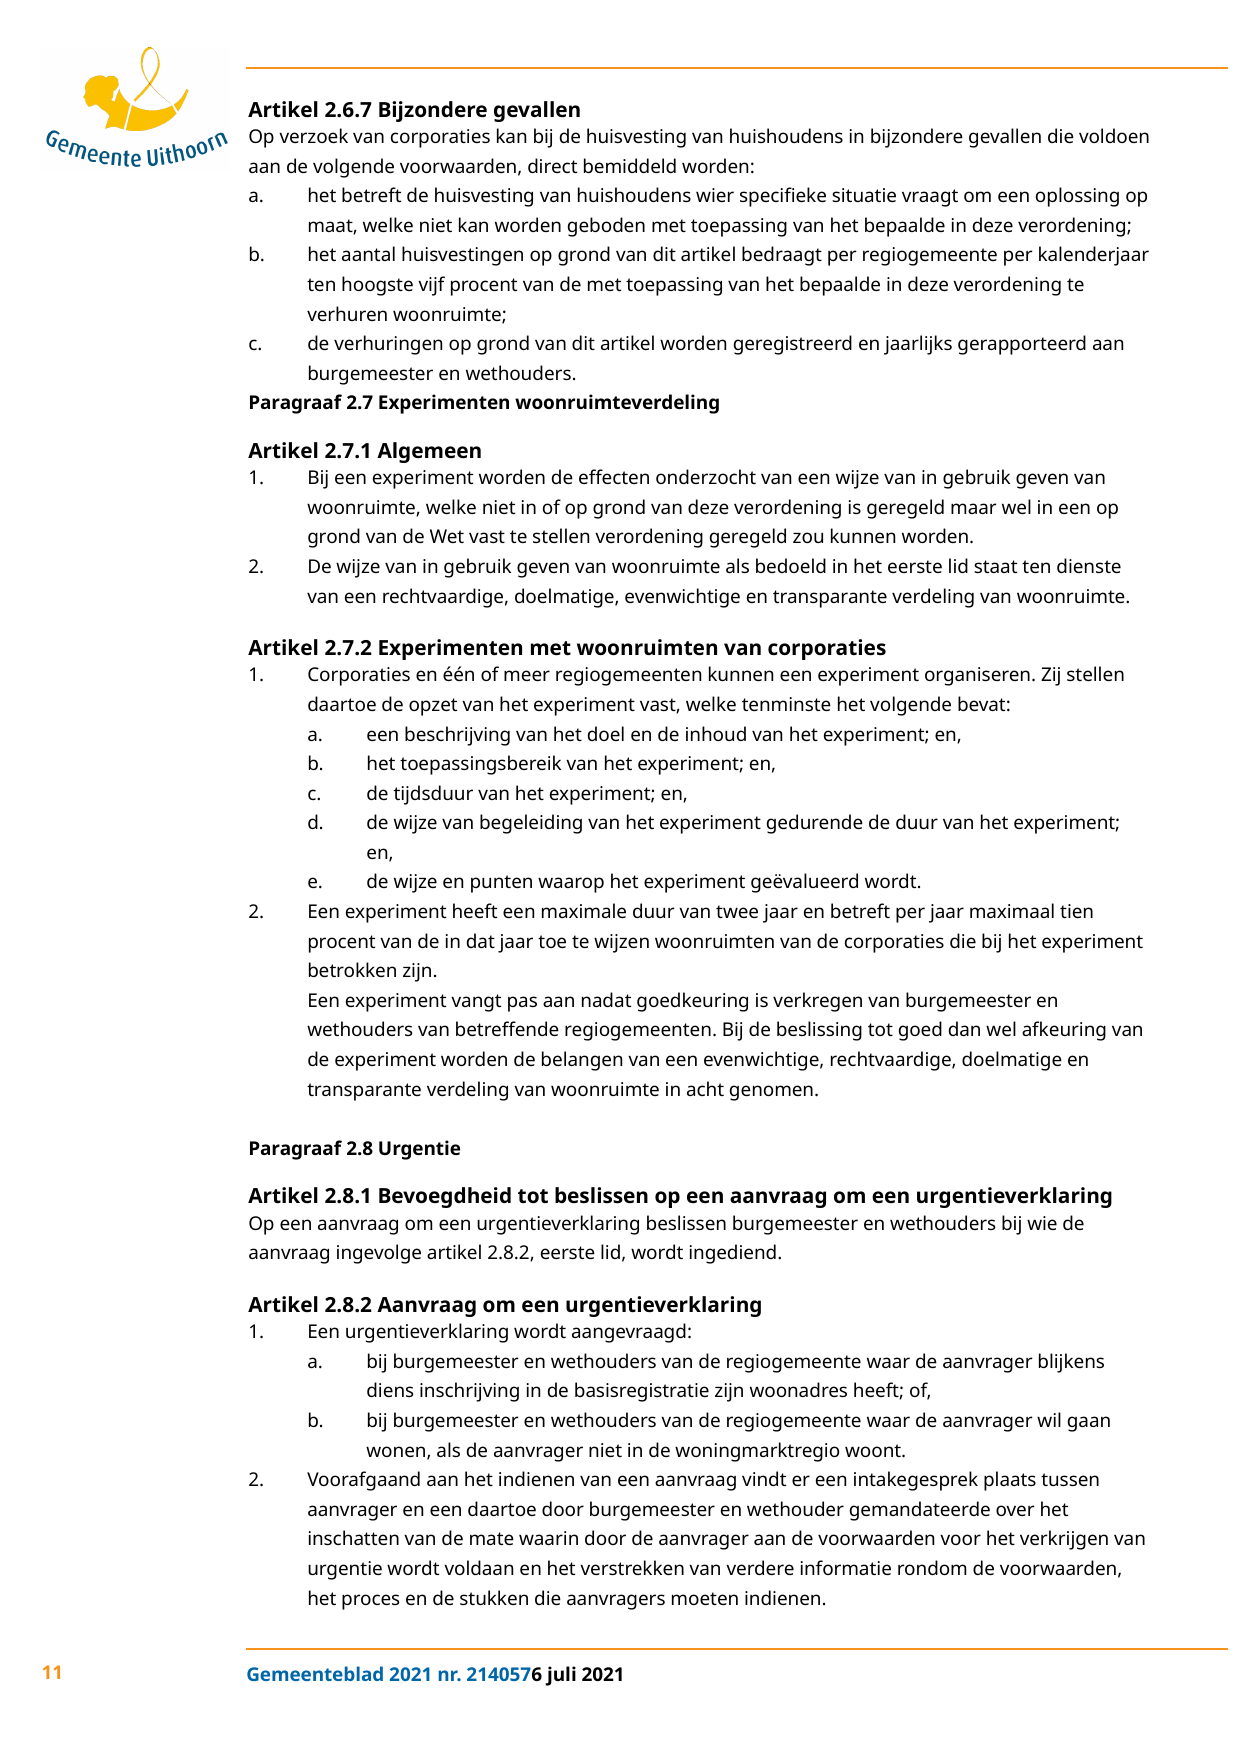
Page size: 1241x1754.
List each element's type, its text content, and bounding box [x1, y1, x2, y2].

list het aantal huisvestingen op grond van dit artikel bedraagt per regiogemeente per kalenderjaar ten hoogste vijf procent van de met toepassing van het bepaalde in deze verordening te verhuren woonruimte; [248, 242, 1152, 326]
list de tijdsduur van het experiment; en, [307, 780, 1152, 806]
text Artikel 2.8.2 Aanvraag om een urgentieverklaring [248, 1290, 1152, 1318]
text Artikel 2.7.1 Algemeen [248, 436, 1152, 464]
list Bij een experiment worden de effecten onderzocht van een wijze van in gebruik geven van woonruimte, welke niet in of op grond van deze verordening is geregeld maar wel in een op grond van de Wet vast te stellen verordening geregeld zou kunnen worden. [248, 464, 1152, 549]
list Voorafgaand aan het indienen van een aanvraag vindt er een intakegesprek plaats tussen aanvrager en een daartoe door burgemeester en wethouder gemandateerde over het inschatten van de mate waarin door de aanvrager aan de voorwaarden voor het verkrijgen van urgentie wordt voldaan en het verstrekken van verdere informatie rondom de voorwaarden, het proces en de stukken die aanvragers moeten indienen. [248, 1466, 1152, 1610]
list het toepassingsbereik van het experiment; en, [307, 750, 1152, 776]
list Een experiment heeft een maximale duur van twee jaar en betreft per jaar maximaal tien procent van de in dat jaar toe te wijzen woonruimten van de corporaties die bij het experiment betrokken zijn. [248, 898, 1152, 983]
list Een experiment vangt pas aan nadat goedkeuring is verkregen van burgemeester en wethouders van betreffende regiogemeenten. Bij de beslissing tot goed dan wel afkeuring van de experiment worden de belangen van een evenwichtige, rechtvaardige, doelmatige en transparante verdeling van woonruimte in acht genomen. [248, 987, 1152, 1102]
list de wijze van begeleiding van het experiment gedurende de duur van het experiment; [307, 809, 1152, 835]
list het betreft de huisvesting van huishoudens wier specifieke situatie vraagt om een oplossing op maat, welke niet kan worden geboden met toepassing van het bepaalde in deze verordening; [248, 182, 1152, 238]
list bij burgemeester en wethouders van de regiogemeente waar de aanvrager wil gaan wonen, als de aanvrager niet in de woningmarktregio woont. [307, 1407, 1152, 1462]
text Artikel 2.7.2 Experimenten met woonruimten van corporaties [248, 633, 1152, 662]
list bij burgemeester en wethouders van de regiogemeente waar de aanvrager blijkens diens inschrijving in de basisregistratie zijn woonadres heeft; of, [307, 1348, 1152, 1403]
text Artikel 2.6.7 Bijzondere gevallen [248, 95, 1152, 123]
list Een urgentieverklaring wordt aangevraagd: [248, 1318, 1152, 1344]
text Paragraaf 2.7 Experimenten woonruimteverdeling [248, 389, 1152, 415]
text Artikel 2.8.1 Bevoegdheid tot beslissen op een aanvraag om een urgentieverklaring [248, 1182, 1152, 1210]
list een beschrijving van het doel en de inhoud van het experiment; en, [307, 721, 1152, 747]
text Op verzoek van corporaties kan bij de huisvesting van huishoudens in bijzondere gevallen die voldoen aan de volgende voorwaarden, direct bemiddeld worden: [248, 123, 1152, 178]
picture [41, 47, 231, 172]
list de verhuringen op grond van dit artikel worden geregistreerd en jaarlijks gerapporteerd aan burgemeester en wethouders. [248, 330, 1152, 386]
text Op een aanvraag om een urgentieverklaring beslissen burgemeester en wethouders bij wie de aanvraag ingevolge artikel 2.8.2, eerste lid, wordt ingediend. [248, 1210, 1152, 1265]
list Corporaties en één of meer regiogemeenten kunnen een experiment organiseren. Zij stellen daartoe de opzet van het experiment vast, welke tenminste het volgende bevat: [248, 662, 1152, 717]
list De wijze van in gebruik geven van woonruimte als bedoeld in het eerste lid staat ten dienste van een rechtvaardige, doelmatige, evenwichtige en transparante verdeling van woonruimte. [248, 553, 1152, 608]
list de wijze en punten waarop het experiment geëvalueerd wordt. [307, 869, 1152, 894]
text Paragraaf 2.8 Urgentie [248, 1135, 1152, 1161]
list en, [307, 839, 1152, 865]
